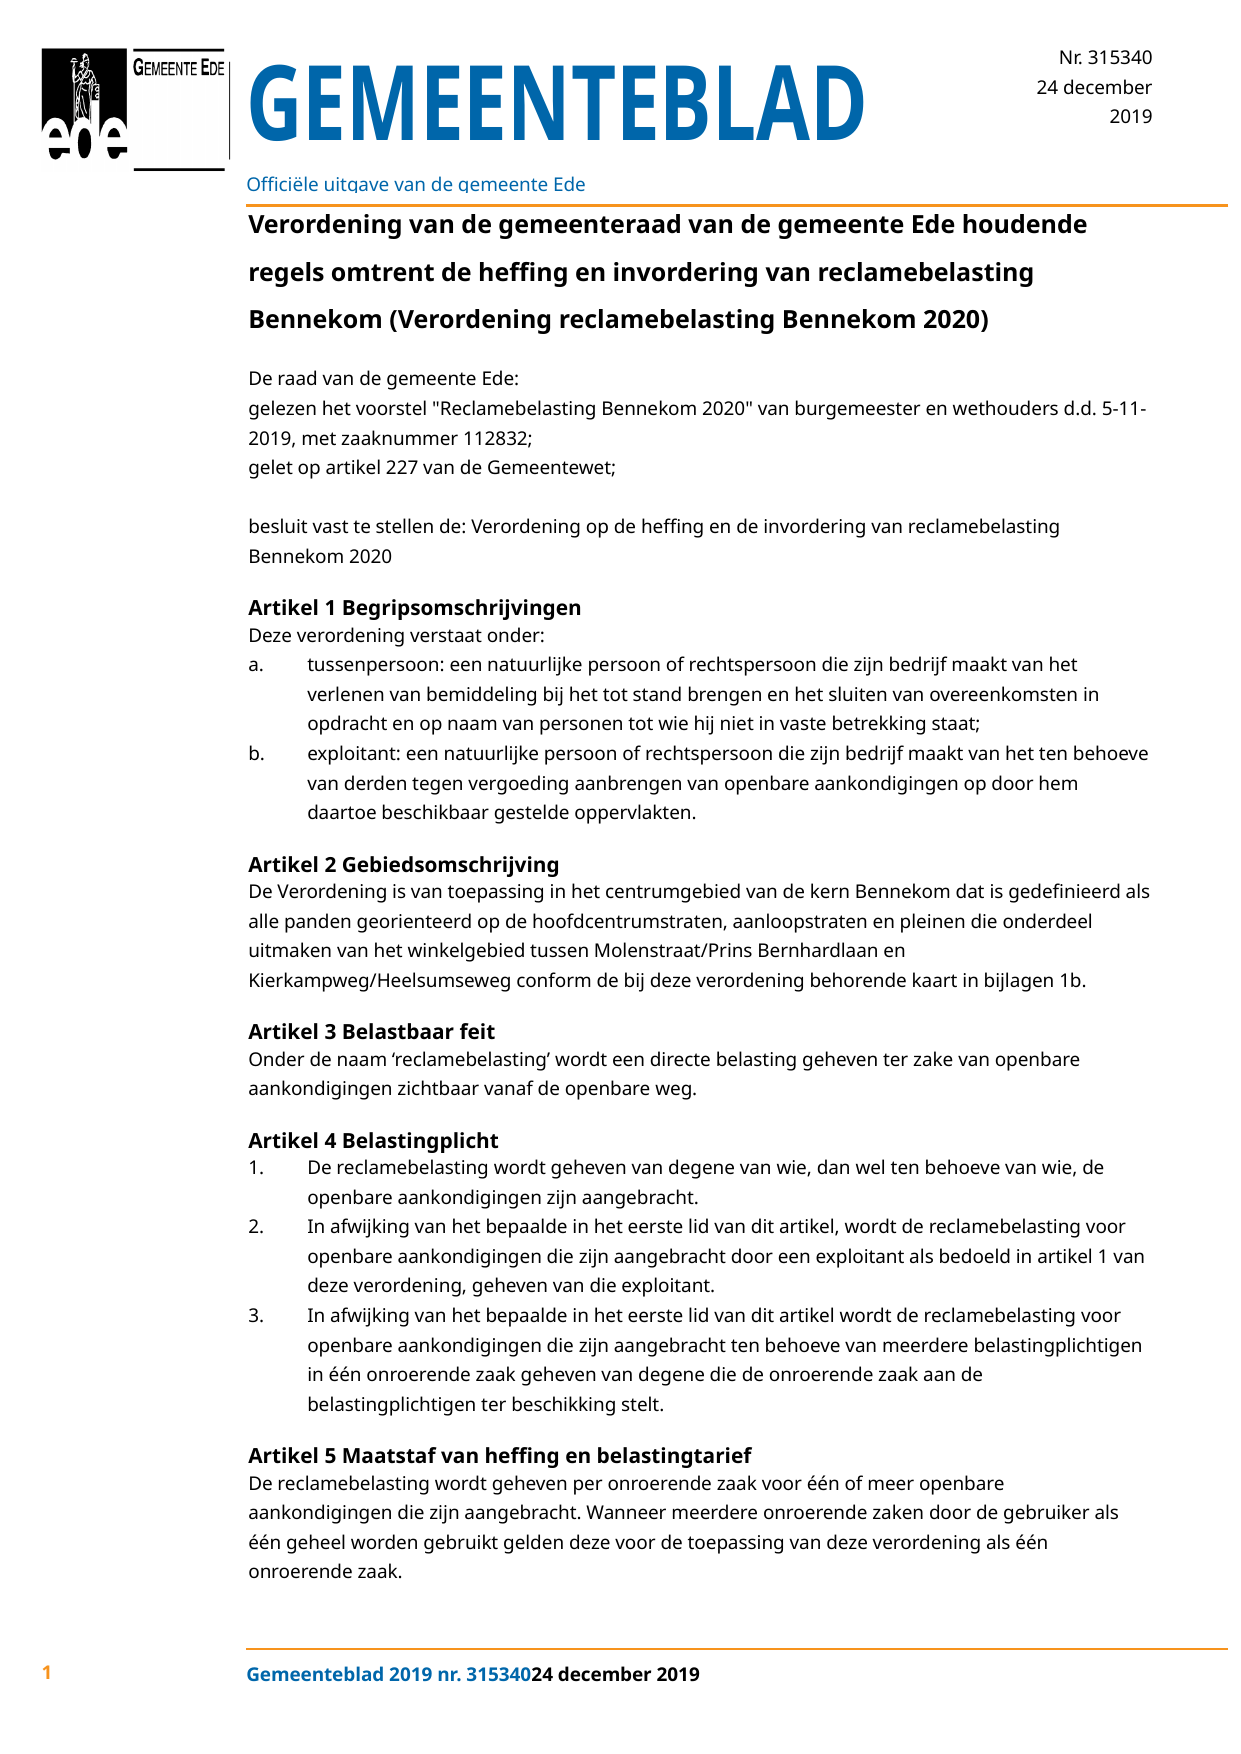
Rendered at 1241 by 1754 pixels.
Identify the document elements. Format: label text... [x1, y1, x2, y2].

text Verordening van de gemeenteraad van de gemeente Ede houdende regels omtrent de heffing en invordering van reclamebelasting Bennekom (Verordening reclamebelasting Bennekom 2020) [248, 207, 1152, 336]
list tussenpersoon: een natuurlijke persoon of rechtspersoon die zijn bedrijf maakt van het verlenen van bemiddeling bij het tot stand brengen en het sluiten van overeenkomsten in opdracht en op naam van personen tot wie hij niet in vaste betrekking staat; [248, 651, 1152, 736]
list exploitant: een natuurlijke persoon of rechtspersoon die zijn bedrijf maakt van het ten behoeve van derden tegen vergoeding aanbrengen van openbare aankondigingen op door hem daartoe beschikbaar gestelde oppervlakten. [248, 740, 1152, 825]
list In afwijking van het bepaalde in het eerste lid van dit artikel wordt de reclamebelasting voor openbare aankondigingen die zijn aangebracht ten behoeve van meerdere belastingplichtigen in één onroerende zaak geheven van degene die de onroerende zaak aan de belastingplichtigen ter beschikking stelt. [248, 1302, 1152, 1417]
text De reclamebelasting wordt geheven per onroerende zaak voor één of meer openbare aankondigingen die zijn aangebracht. Wanneer meerdere onroerende zaken door de gebruiker als één geheel worden gebruikt gelden deze voor de toepassing van deze verordening als één onroerende zaak. [248, 1470, 1152, 1584]
text Artikel 2 Gebiedsomschrijving [248, 850, 1152, 878]
text Artikel 1 Begripsomschrijvingen [248, 593, 1152, 622]
text Artikel 5 Maatstaf van heffing en belastingtarief [248, 1441, 1152, 1470]
text Artikel 4 Belastingplicht [248, 1126, 1152, 1154]
text De Verordening is van toepassing in het centrumgebied van de kern Bennekom dat is gedefinieerd als alle panden georienteerd op de hoofdcentrumstraten, aanloopstraten en pleinen die onderdeel uitmaken van het winkelgebied tussen Molenstraat/Prins Bernhardlaan en Kierkampweg/Heelsumseweg conform de bij deze verordening behorende kaart in bijlagen 1b. [248, 878, 1152, 993]
text Artikel 3 Belastbaar feit [248, 1017, 1152, 1046]
text besluit vast te stellen de: Verordening op de heffing en de invordering van reclamebelasting Bennekom 2020 [248, 513, 1152, 569]
text De raad van de gemeente Ede: [248, 366, 1152, 391]
text gelet op artikel 227 van de Gemeentewet; [248, 454, 1152, 480]
list In afwijking van het bepaalde in het eerste lid van dit artikel, wordt de reclamebelasting voor openbare aankondigingen die zijn aangebracht door een exploitant als bedoeld in artikel 1 van deze verordening, geheven van die exploitant. [248, 1213, 1152, 1298]
list De reclamebelasting wordt geheven van degene van wie, dan wel ten behoeve van wie, de openbare aankondigingen zijn aangebracht. [248, 1154, 1152, 1209]
text gelezen het voorstel "Reclamebelasting Bennekom 2020" van burgemeester en wethouders d.d. 5-11-2019, met zaaknummer 112832; [248, 395, 1152, 450]
text Onder de naam ‘reclamebelasting’ wordt een directe belasting geheven ter zake van openbare aankondigingen zichtbaar vanaf de openbare weg. [248, 1046, 1152, 1101]
picture [41, 47, 231, 172]
text Deze verordening verstaat onder: [248, 622, 1152, 648]
